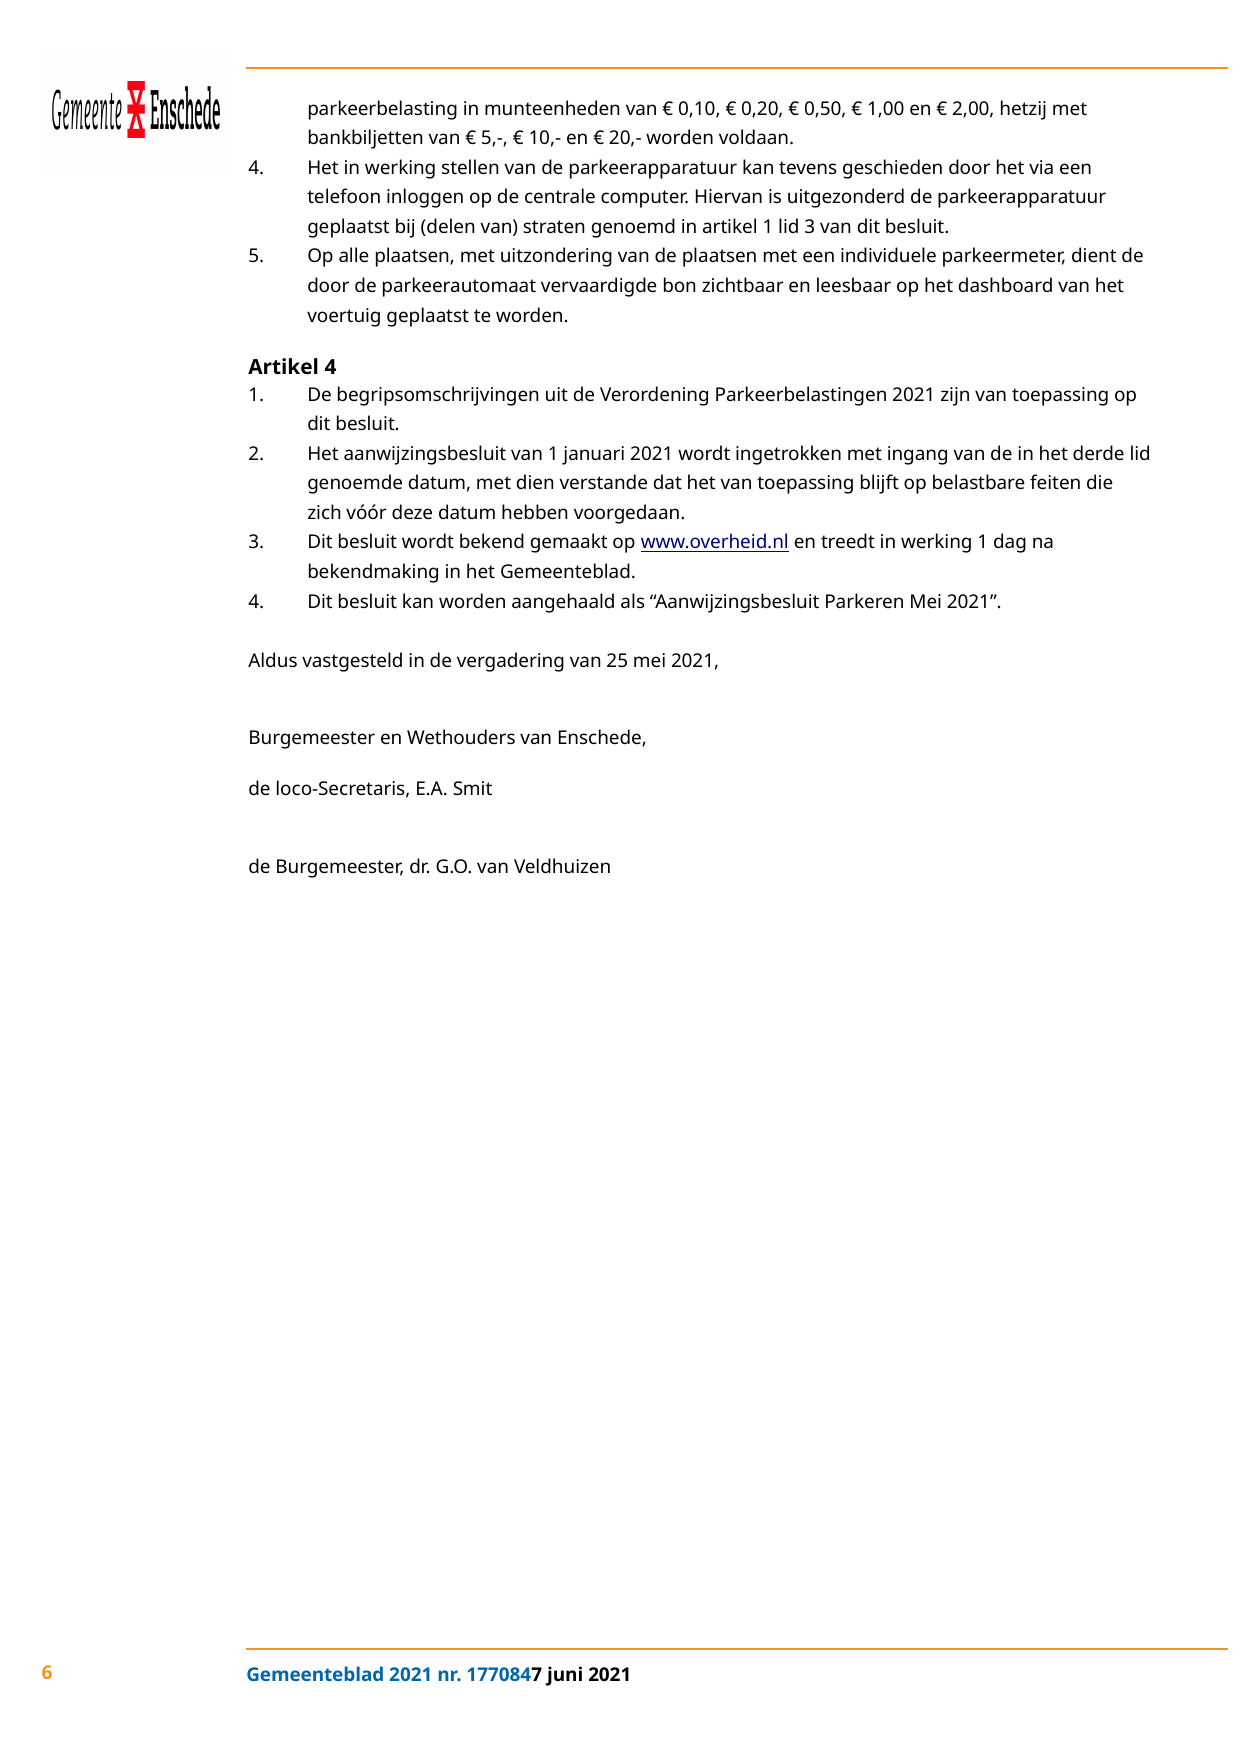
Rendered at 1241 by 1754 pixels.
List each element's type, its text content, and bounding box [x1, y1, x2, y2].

list Het in werking stellen van de parkeerapparatuur kan tevens geschieden door het via een telefoon inloggen op de centrale computer. Hiervan is uitgezonderd de parkeerapparatuur geplaatst bij (delen van) straten genoemd in artikel 1 lid 3 van dit besluit. [248, 154, 1152, 239]
list Op alle plaatsen, met uitzondering van de plaatsen met een individuele parkeermeter, dient de door de parkeerautomaat vervaardigde bon zichtbaar en leesbaar op het dashboard van het voertuig geplaatst te worden. [248, 243, 1152, 328]
text Burgemeester en Wethouders van Enschede, [248, 724, 1152, 750]
text de Burgemeester, dr. G.O. van Veldhuizen [248, 853, 1152, 878]
list De begripsomschrijvingen uit de Verordening Parkeerbelastingen 2021 zijn van toepassing op dit besluit. [248, 381, 1152, 436]
list Dit besluit wordt bekend gemaakt op www.overheid.nl en treedt in werking 1 dag na bekendmaking in het Gemeenteblad. [248, 529, 1152, 584]
text Aldus vastgesteld in de vergadering van 25 mei 2021, [248, 647, 1152, 673]
list Dit besluit kan worden aangehaald als “Aanwijzingsbesluit Parkeren Mei 2021”. [248, 588, 1152, 613]
text Artikel 4 [248, 352, 1152, 381]
text de loco-Secretaris, E.A. Smit [248, 776, 1152, 801]
picture [41, 47, 231, 172]
list parkeerbelasting in munteenheden van € 0,10, € 0,20, € 0,50, € 1,00 en € 2,00, hetzij met bankbiljetten van € 5,-, € 10,- en € 20,- worden voldaan. [248, 95, 1152, 150]
list Het aanwijzingsbesluit van 1 januari 2021 wordt ingetrokken met ingang van de in het derde lid genoemde datum, met dien verstande dat het van toepassing blijft op belastbare feiten die zich vóór deze datum hebben voorgedaan. [248, 440, 1152, 525]
